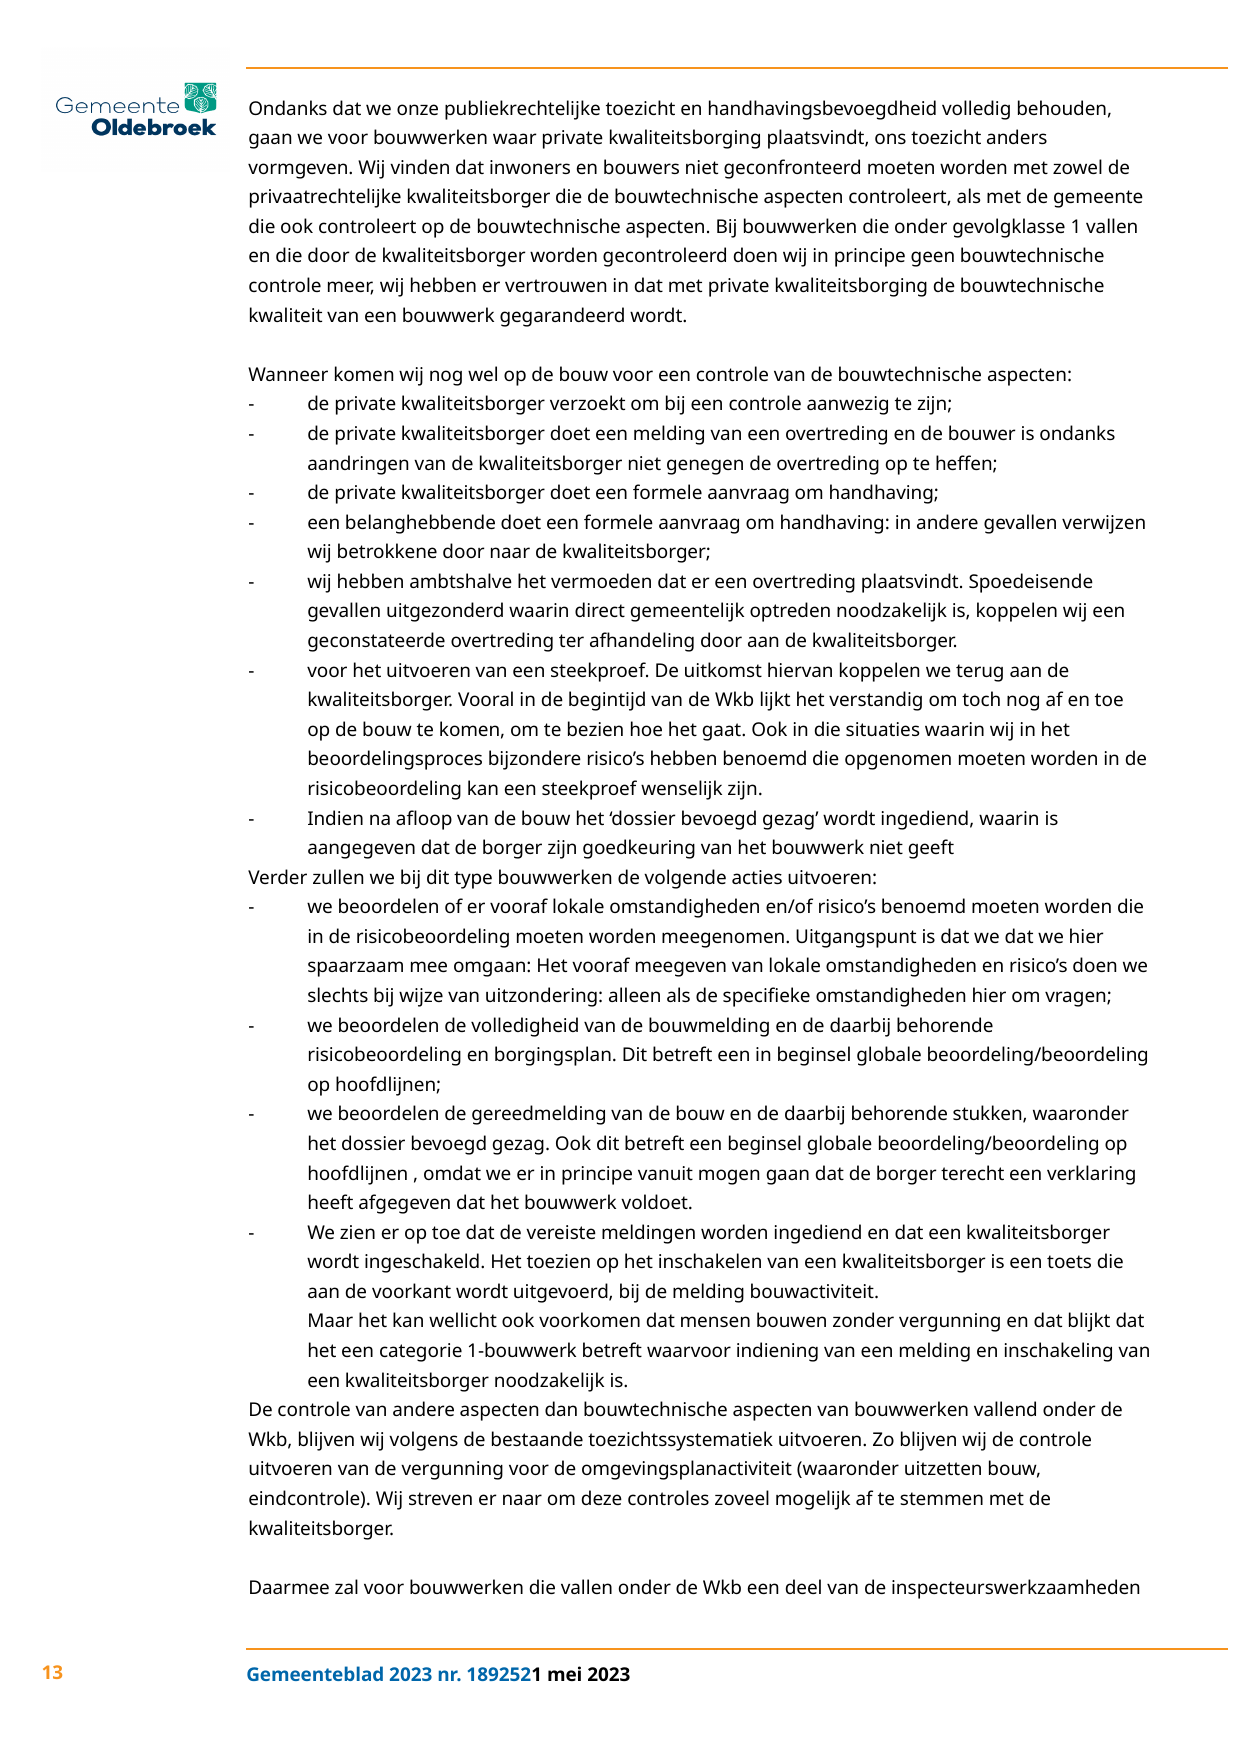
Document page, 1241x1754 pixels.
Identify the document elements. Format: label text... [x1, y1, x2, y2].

picture [41, 47, 231, 172]
table_header Ondanks dat we onze publiekrechtelijke toezicht en handhavingsbevoegdheid volledig behouden, gaan we voor bouwwerken waar private kwaliteitsborging plaatsvindt, ons toezicht anders vormgeven. Wij vinden dat inwoners en bouwers niet geconfronteerd moeten worden met zowel de privaatrechtelijke kwaliteitsborger die de bouwtechnische aspecten controleert, als met de gemeente die ook controleert op de bouwtechnische aspecten. Bij bouwwerken die onder gevolgklasse 1 vallen en die door de kwaliteitsborger worden gecontroleerd doen wij in principe geen bouwtechnische controle meer, wij hebben er vertrouwen in dat met private kwaliteitsborging de bouwtechnische kwaliteit van een bouwwerk gegarandeerd wordt. Wanneer komen wij nog wel op de bouw voor een controle van de bouwtechnische aspecten: de private kwaliteitsborger verzoekt om bij een controle aanwezig te zijn; de private kwaliteitsborger doet een melding van een overtreding en de bouwer is ondanks aandringen van de kwaliteitsborger niet genegen de overtreding op te heffen; de private kwaliteitsborger doet een formele aanvraag om handhaving; een belanghebbende doet een formele aanvraag om handhaving: in andere gevallen verwijzen wij betrokkene door naar de kwaliteitsborger; wij hebben ambtshalve het vermoeden dat er een overtreding plaatsvindt. Spoedeisende gevallen uitgezonderd waarin direct gemeentelijk optreden noodzakelijk is, koppelen wij een geconstateerde overtreding ter afhandeling door aan de kwaliteitsborger. voor het uitvoeren van een steekproef. De uitkomst hiervan koppelen we terug aan de kwaliteitsborger. Vooral in de begintijd van de Wkb lijkt het verstandig om toch nog af en toe op de bouw te komen, om te bezien hoe het gaat. Ook in die situaties waarin wij in het beoordelingsproces bijzondere risico’s hebben benoemd die opgenomen moeten worden in de risicobeoordeling kan een steekproef wenselijk zijn. Indien na afloop van de bouw het ‘dossier bevoegd gezag’ wordt ingediend, waarin is aangegeven dat de borger zijn goedkeuring van het bouwwerk niet geeft Verder zullen we bij dit type bouwwerken de volgende acties uitvoeren: we beoordelen of er vooraf lokale omstandigheden en/of risico’s benoemd moeten worden die in de risicobeoordeling moeten worden meegenomen. Uitgangspunt is dat we dat we hier spaarzaam mee omgaan: Het vooraf meegeven van lokale omstandigheden en risico’s doen we slechts bij wijze van uitzondering: alleen als de specifieke omstandigheden hier om vragen; we beoordelen de volledigheid van de bouwmelding en de daarbij behorende risicobeoordeling en borgingsplan. Dit betreft een in beginsel globale beoordeling/beoordeling op hoofdlijnen; we beoordelen de gereedmelding van de bouw en de daarbij behorende stukken, waaronder het dossier bevoegd gezag. Ook dit betreft een beginsel globale beoordeling/beoordeling op hoofdlijnen , omdat we er in principe vanuit mogen gaan dat de borger terecht een verklaring heeft afgegeven dat het bouwwerk voldoet. We zien er op toe dat de vereiste meldingen worden ingediend en dat een kwaliteitsborger wordt ingeschakeld. Het toezien op het inschakelen van een kwaliteitsborger is een toets die aan de voorkant wordt uitgevoerd, bij de melding bouwactiviteit. Maar het kan wellicht ook voorkomen dat mensen bouwen zonder vergunning en dat blijkt dat het een categorie 1-bouwwerk betreft waarvoor indiening van een melding en inschakeling van een kwaliteitsborger noodzakelijk is. De controle van andere aspecten dan bouwtechnische aspecten van bouwwerken vallend onder de Wkb, blijven wij volgens de bestaande toezichtssystematiek uitvoeren. Zo blijven wij de controle uitvoeren van de vergunning voor de omgevingsplanactiviteit (waaronder uitzetten bouw, eindcontrole). Wij streven er naar om deze controles zoveel mogelijk af te stemmen met de kwaliteitsborger. Daarmee zal voor bouwwerken die vallen onder de Wkb een deel van de inspecteurswerkzaamheden [248, 95, 1152, 1600]
